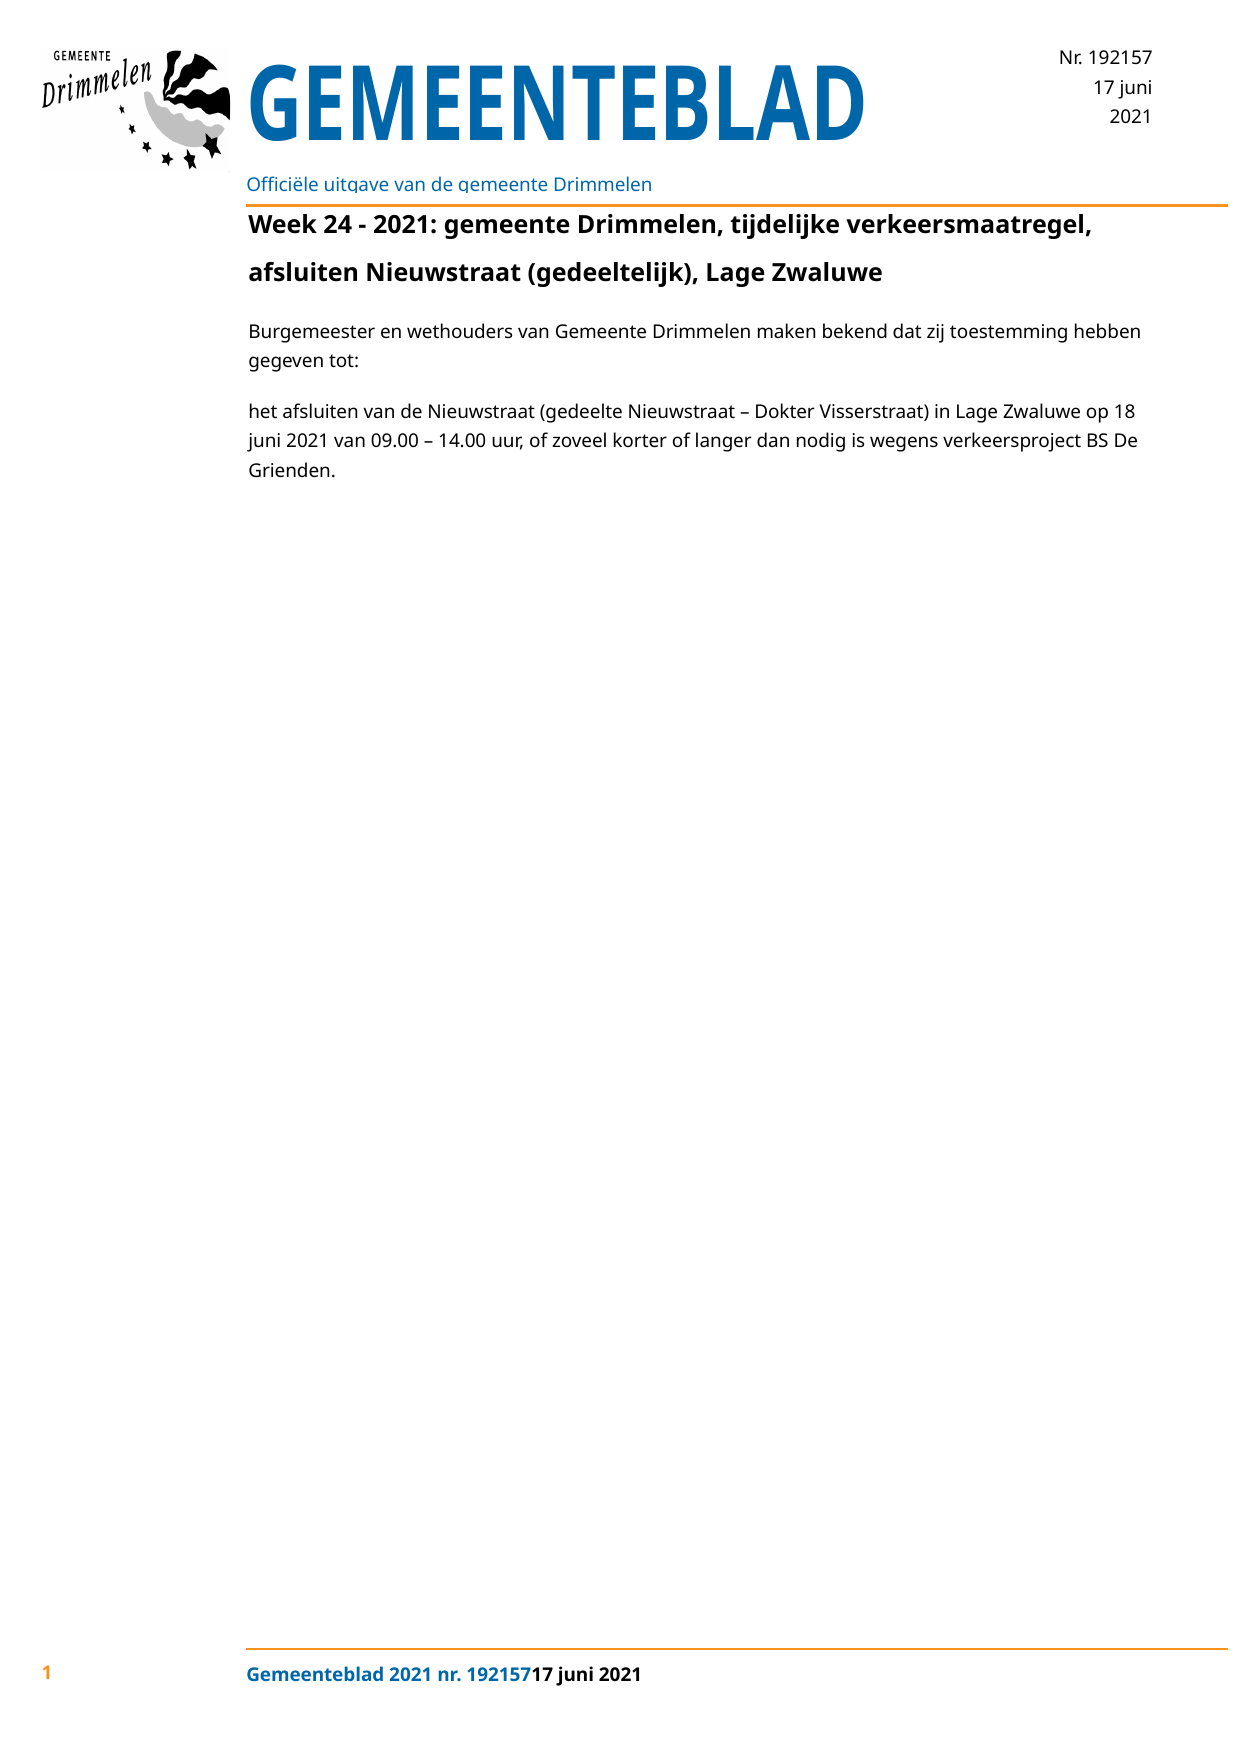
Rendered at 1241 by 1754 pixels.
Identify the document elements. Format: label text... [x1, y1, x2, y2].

text Week 24 - 2021: gemeente Drimmelen, tijdelijke verkeersmaatregel, afsluiten Nieuwstraat (gedeeltelijk), Lage Zwaluwe [248, 207, 1152, 288]
text Burgemeester en wethouders van Gemeente Drimmelen maken bekend dat zij toestemming hebben gegeven tot: [248, 318, 1152, 373]
text het afsluiten van de Nieuwstraat (gedeelte Nieuwstraat – Dokter Visserstraat) in Lage Zwaluwe op 18 juni 2021 van 09.00 – 14.00 uur, of zoveel korter of langer dan nodig is wegens verkeersproject BS De Grienden. [248, 398, 1152, 483]
picture [41, 47, 231, 172]
